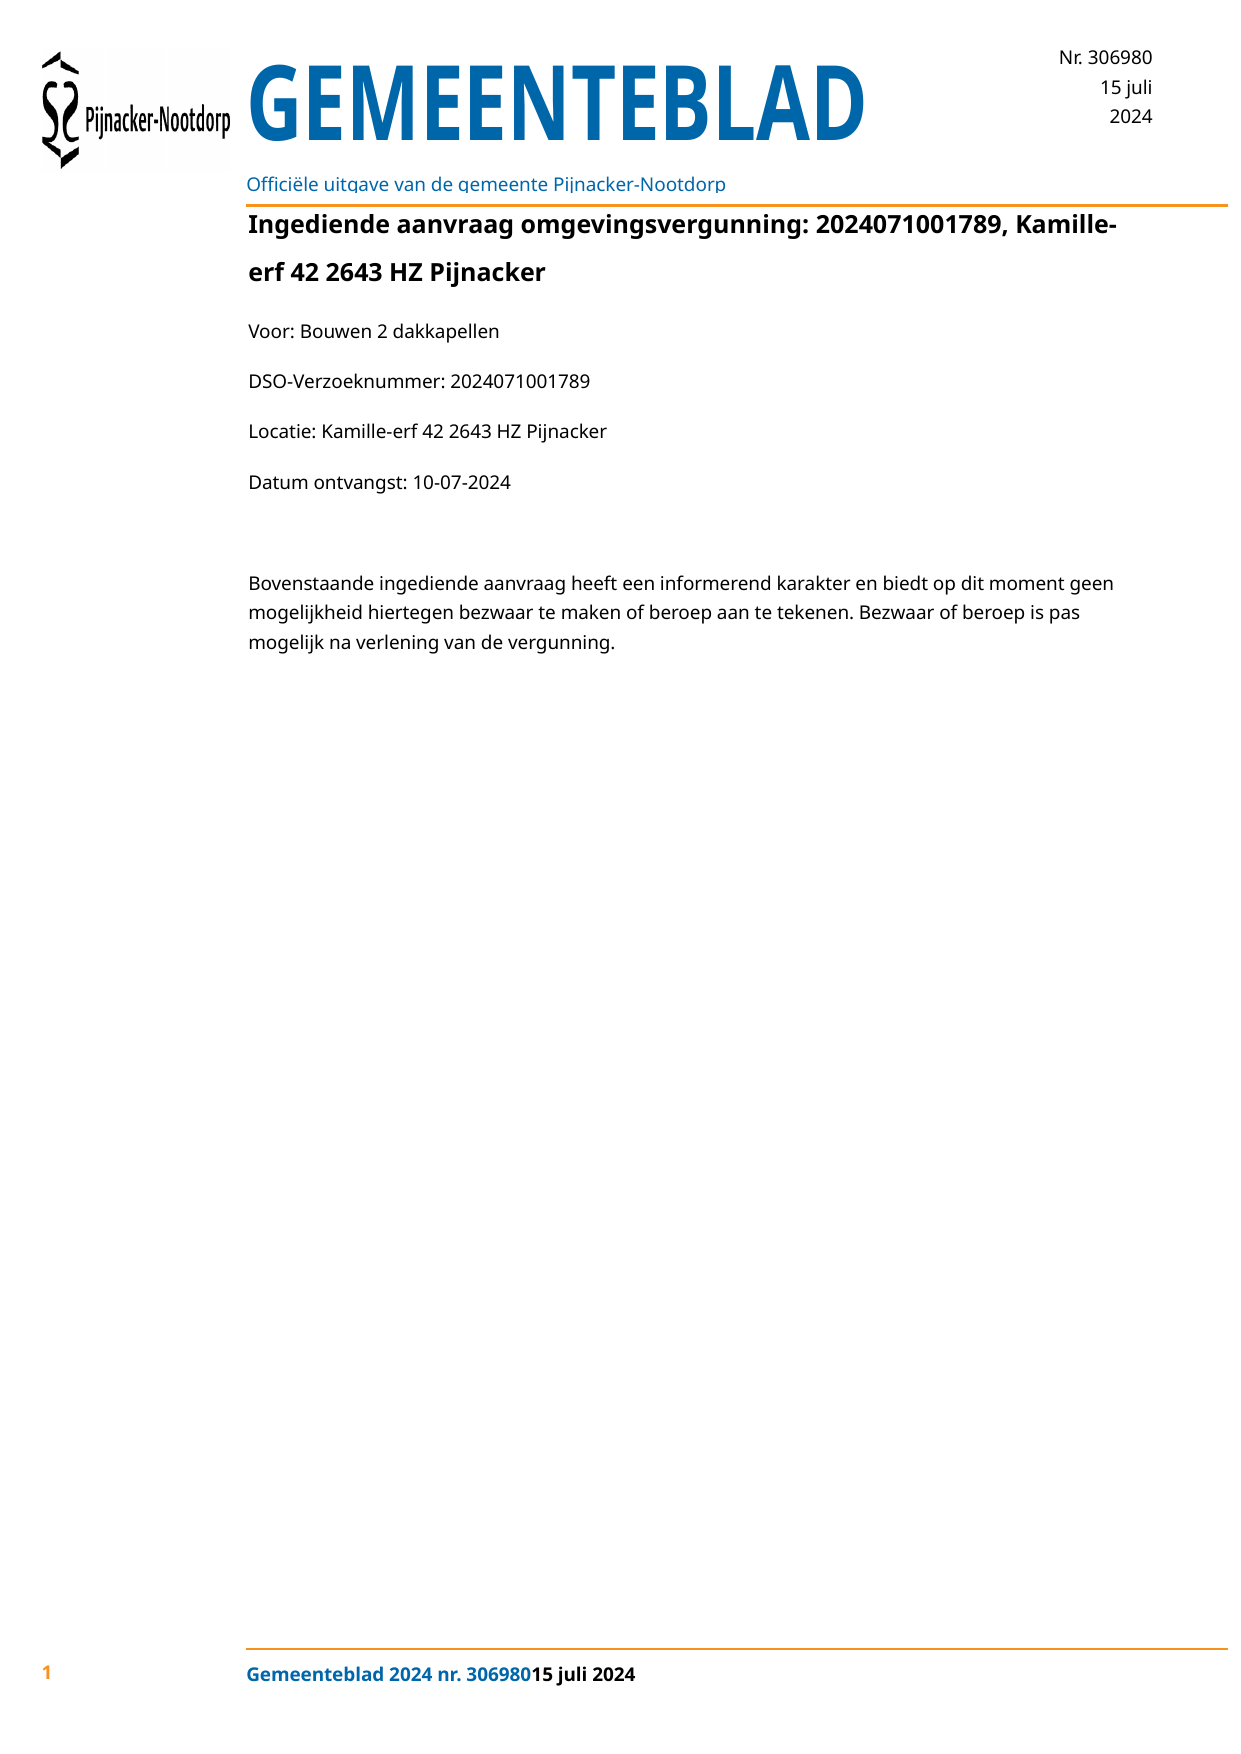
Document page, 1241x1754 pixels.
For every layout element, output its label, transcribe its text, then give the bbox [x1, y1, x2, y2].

picture [41, 47, 231, 172]
text Bovenstaande ingediende aanvraag heeft een informerend karakter en biedt op dit moment geen mogelijkheid hiertegen bezwaar te maken of beroep aan te tekenen. Bezwaar of beroep is pas mogelijk na verlening van de vergunning. [248, 570, 1152, 655]
text Ingediende aanvraag omgevingsvergunning: 2024071001789, Kamille-erf 42 2643 HZ Pijnacker [248, 207, 1152, 288]
text DSO-Verzoeknummer: 2024071001789 [248, 368, 1152, 394]
text Locatie: Kamille-erf 42 2643 HZ Pijnacker [248, 419, 1152, 444]
text Datum ontvangst: 10-07-2024 [248, 469, 1152, 495]
text Voor: Bouwen 2 dakkapellen [248, 318, 1152, 344]
